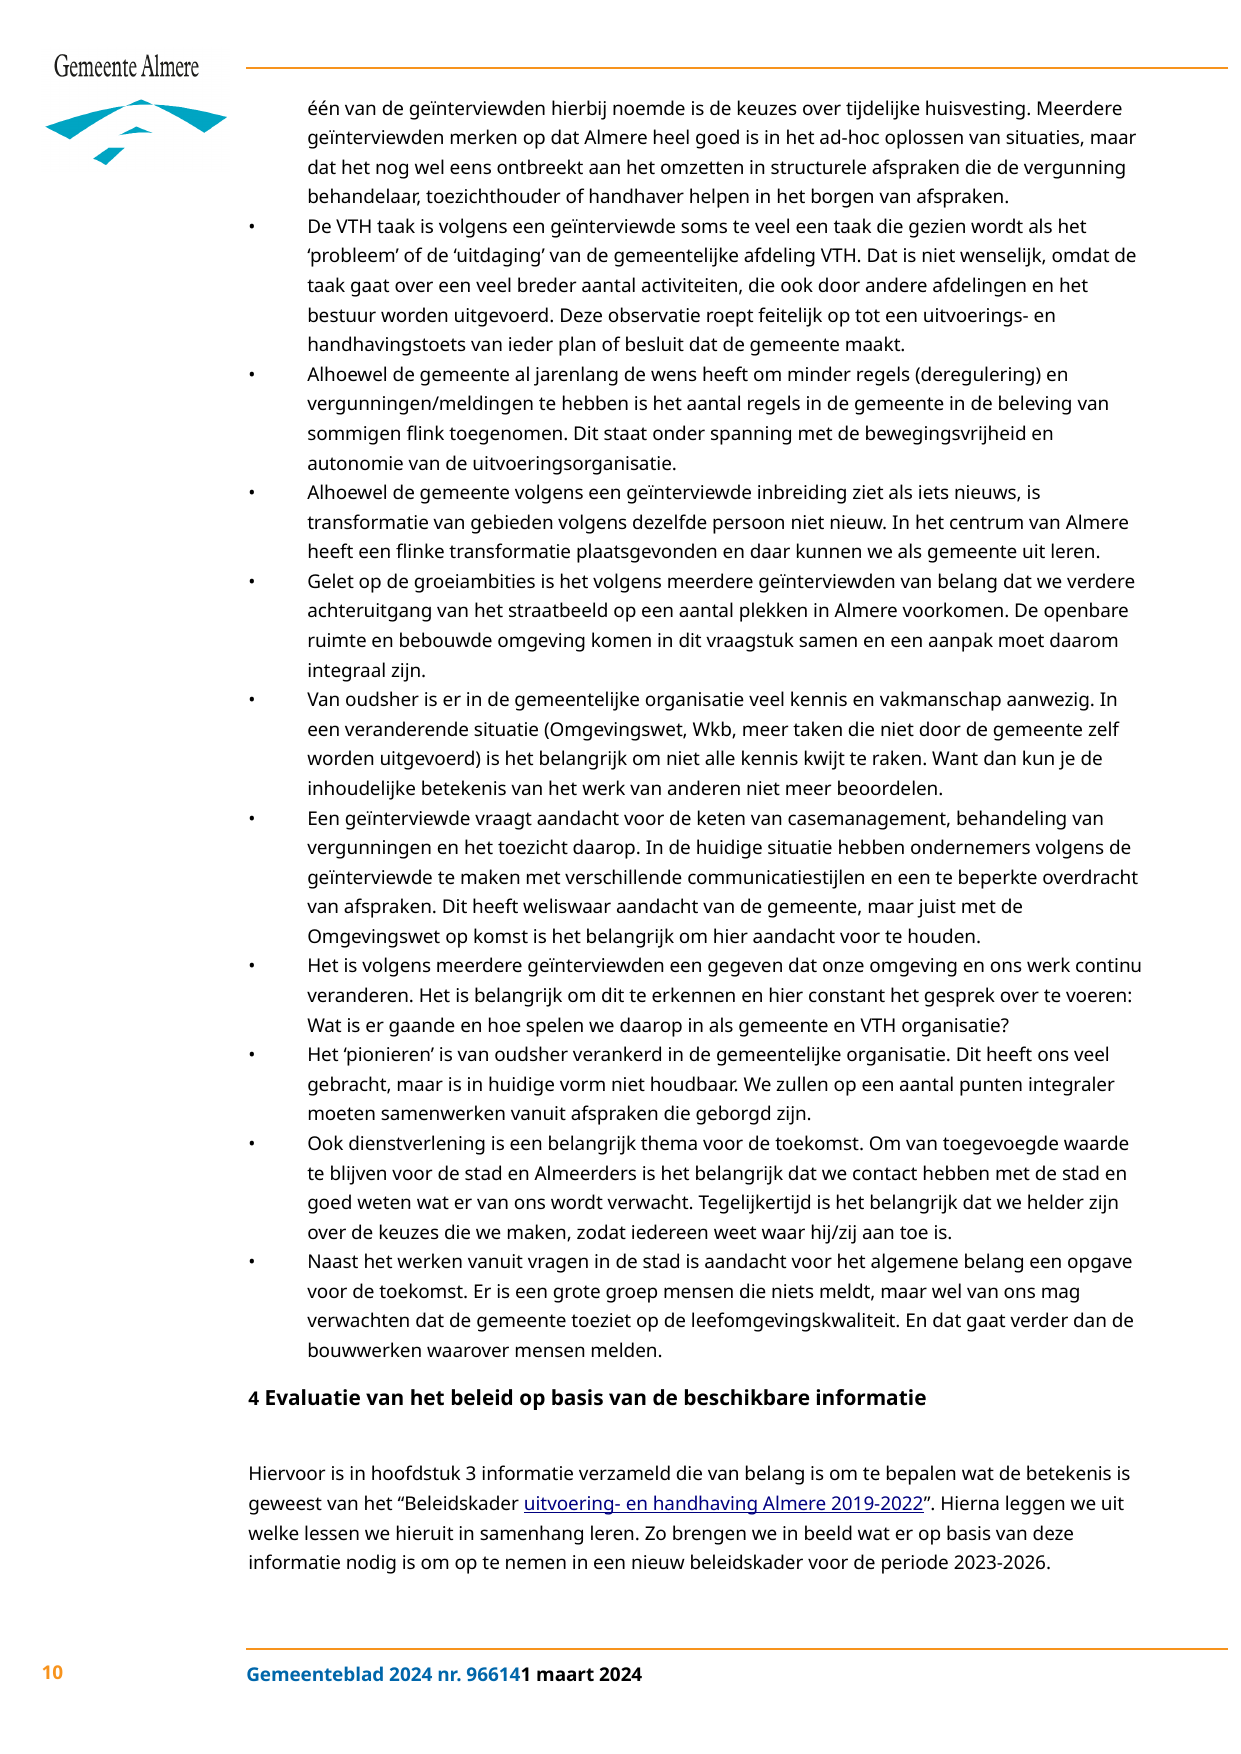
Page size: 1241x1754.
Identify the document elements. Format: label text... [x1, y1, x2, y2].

list Van oudsher is er in de gemeentelijke organisatie veel kennis en vakmanschap aanwezig. In een veranderende situatie (Omgevingswet, Wkb, meer taken die niet door de gemeente zelf worden uitgevoerd) is het belangrijk om niet alle kennis kwijt te raken. Want dan kun je de inhoudelijke betekenis van het werk van anderen niet meer beoordelen. [248, 686, 1152, 801]
list Het ‘pionieren’ is van oudsher verankerd in de gemeentelijke organisatie. Dit heeft ons veel gebracht, maar is in huidige vorm niet houdbaar. We zullen op een aantal punten integraler moeten samenwerken vanuit afspraken die geborgd zijn. [248, 1041, 1152, 1126]
list één van de geïnterviewden hierbij noemde is de keuzes over tijdelijke huisvesting. Meerdere geïnterviewden merken op dat Almere heel goed is in het ad-hoc oplossen van situaties, maar dat het nog wel eens ontbreekt aan het omzetten in structurele afspraken die de vergunning behandelaar, toezichthouder of handhaver helpen in het borgen van afspraken. [248, 95, 1152, 209]
list Een geïnterviewde vraagt aandacht voor de keten van casemanagement, behandeling van vergunningen en het toezicht daarop. In de huidige situatie hebben ondernemers volgens de geïnterviewde te maken met verschillende communicatiestijlen en een te beperkte overdracht van afspraken. Dit heeft weliswaar aandacht van de gemeente, maar juist met de Omgevingswet op komst is het belangrijk om hier aandacht voor te houden. [248, 805, 1152, 949]
text Hiervoor is in hoofdstuk 3 informatie verzameld die van belang is om te bepalen wat de betekenis is geweest van het “Beleidskader uitvoering- en handhaving Almere 2019-2022”. Hierna leggen we uit welke lessen we hieruit in samenhang leren. Zo brengen we in beeld wat er op basis van deze informatie nodig is om op te nemen in een nieuw beleidskader voor de periode 2023-2026. [248, 1461, 1152, 1575]
list Alhoewel de gemeente al jarenlang de wens heeft om minder regels (deregulering) en vergunningen/meldingen te hebben is het aantal regels in de gemeente in de beleving van sommigen flink toegenomen. Dit staat onder spanning met de bewegingsvrijheid en autonomie van de uitvoeringsorganisatie. [248, 361, 1152, 476]
list Gelet op de groeiambities is het volgens meerdere geïnterviewden van belang dat we verdere achteruitgang van het straatbeeld op een aantal plekken in Almere voorkomen. De openbare ruimte en bebouwde omgeving komen in dit vraagstuk samen en een aanpak moet daarom integraal zijn. [248, 568, 1152, 683]
list Alhoewel de gemeente volgens een geïnterviewde inbreiding ziet als iets nieuws, is transformatie van gebieden volgens dezelfde persoon niet nieuw. In het centrum van Almere heeft een flinke transformatie plaatsgevonden en daar kunnen we als gemeente uit leren. [248, 479, 1152, 564]
list Naast het werken vanuit vragen in de stad is aandacht voor het algemene belang een opgave voor de toekomst. Er is een grote groep mensen die niets meldt, maar wel van ons mag verwachten dat de gemeente toeziet op de leefomgevingskwaliteit. En dat gaat verder dan de bouwwerken waarover mensen melden. [248, 1248, 1152, 1363]
list Het is volgens meerdere geïnterviewden een gegeven dat onze omgeving en ons werk continu veranderen. Het is belangrijk om dit te erkennen en hier constant het gesprek over te voeren: Wat is er gaande en hoe spelen we daarop in als gemeente en VTH organisatie? [248, 953, 1152, 1038]
list Ook dienstverlening is een belangrijk thema voor de toekomst. Om van toegevoegde waarde te blijven voor de stad en Almeerders is het belangrijk dat we contact hebben met de stad en goed weten wat er van ons wordt verwacht. Tegelijkertijd is het belangrijk dat we helder zijn over de keuzes die we maken, zodat iedereen weet waar hij/zij aan toe is. [248, 1130, 1152, 1245]
list De VTH taak is volgens een geïnterviewde soms te veel een taak die gezien wordt als het ‘probleem’ of de ‘uitdaging’ van de gemeentelijke afdeling VTH. Dat is niet wenselijk, omdat de taak gaat over een veel breder aantal activiteiten, die ook door andere afdelingen en het bestuur worden uitgevoerd. Deze observatie roept feitelijk op tot een uitvoerings- en handhavingstoets van ieder plan of besluit dat de gemeente maakt. [248, 213, 1152, 357]
text 4 Evaluatie van het beleid op basis van de beschikbare informatie [248, 1383, 1152, 1411]
picture [41, 47, 231, 172]
